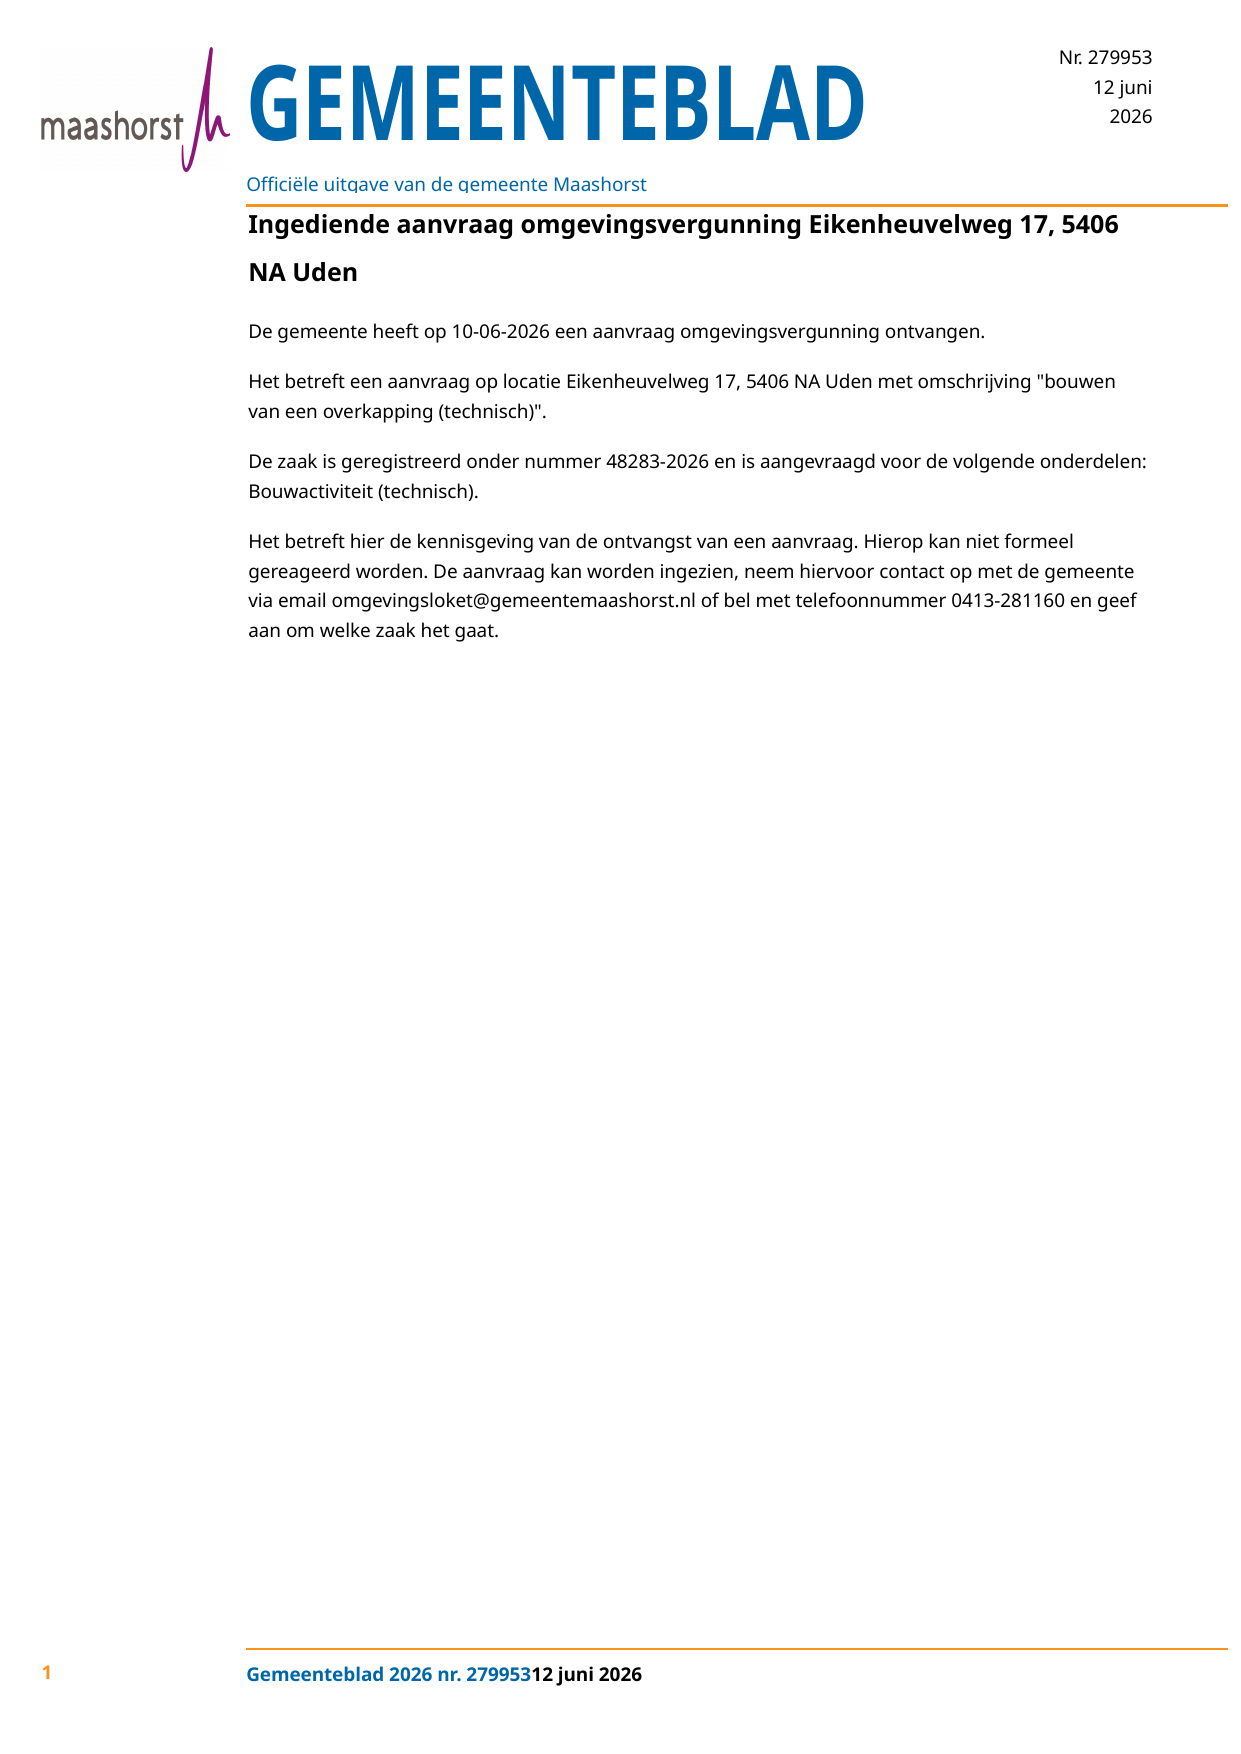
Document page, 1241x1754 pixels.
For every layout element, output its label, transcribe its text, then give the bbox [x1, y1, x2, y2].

text Het betreft een aanvraag op locatie Eikenheuvelweg 17, 5406 NA Uden met omschrijving "bouwen van een overkapping (technisch)". [248, 368, 1152, 424]
text De zaak is geregistreerd onder nummer 48283-2026 en is aangevraagd voor de volgende onderdelen: Bouwactiviteit (technisch). [248, 448, 1152, 504]
text Het betreft hier de kennisgeving van de ontvangst van een aanvraag. Hierop kan niet formeel gereageerd worden. De aanvraag kan worden ingezien, neem hiervoor contact op met de gemeente via email omgevingsloket@gemeentemaashorst.nl of bel met telefoonnummer 0413-281160 en geef aan om welke zaak het gaat. [248, 528, 1152, 643]
text De gemeente heeft op 10-06-2026 een aanvraag omgevingsvergunning ontvangen. [248, 318, 1152, 344]
text Ingediende aanvraag omgevingsvergunning Eikenheuvelweg 17, 5406 NA Uden [248, 207, 1152, 288]
picture [41, 47, 231, 172]
